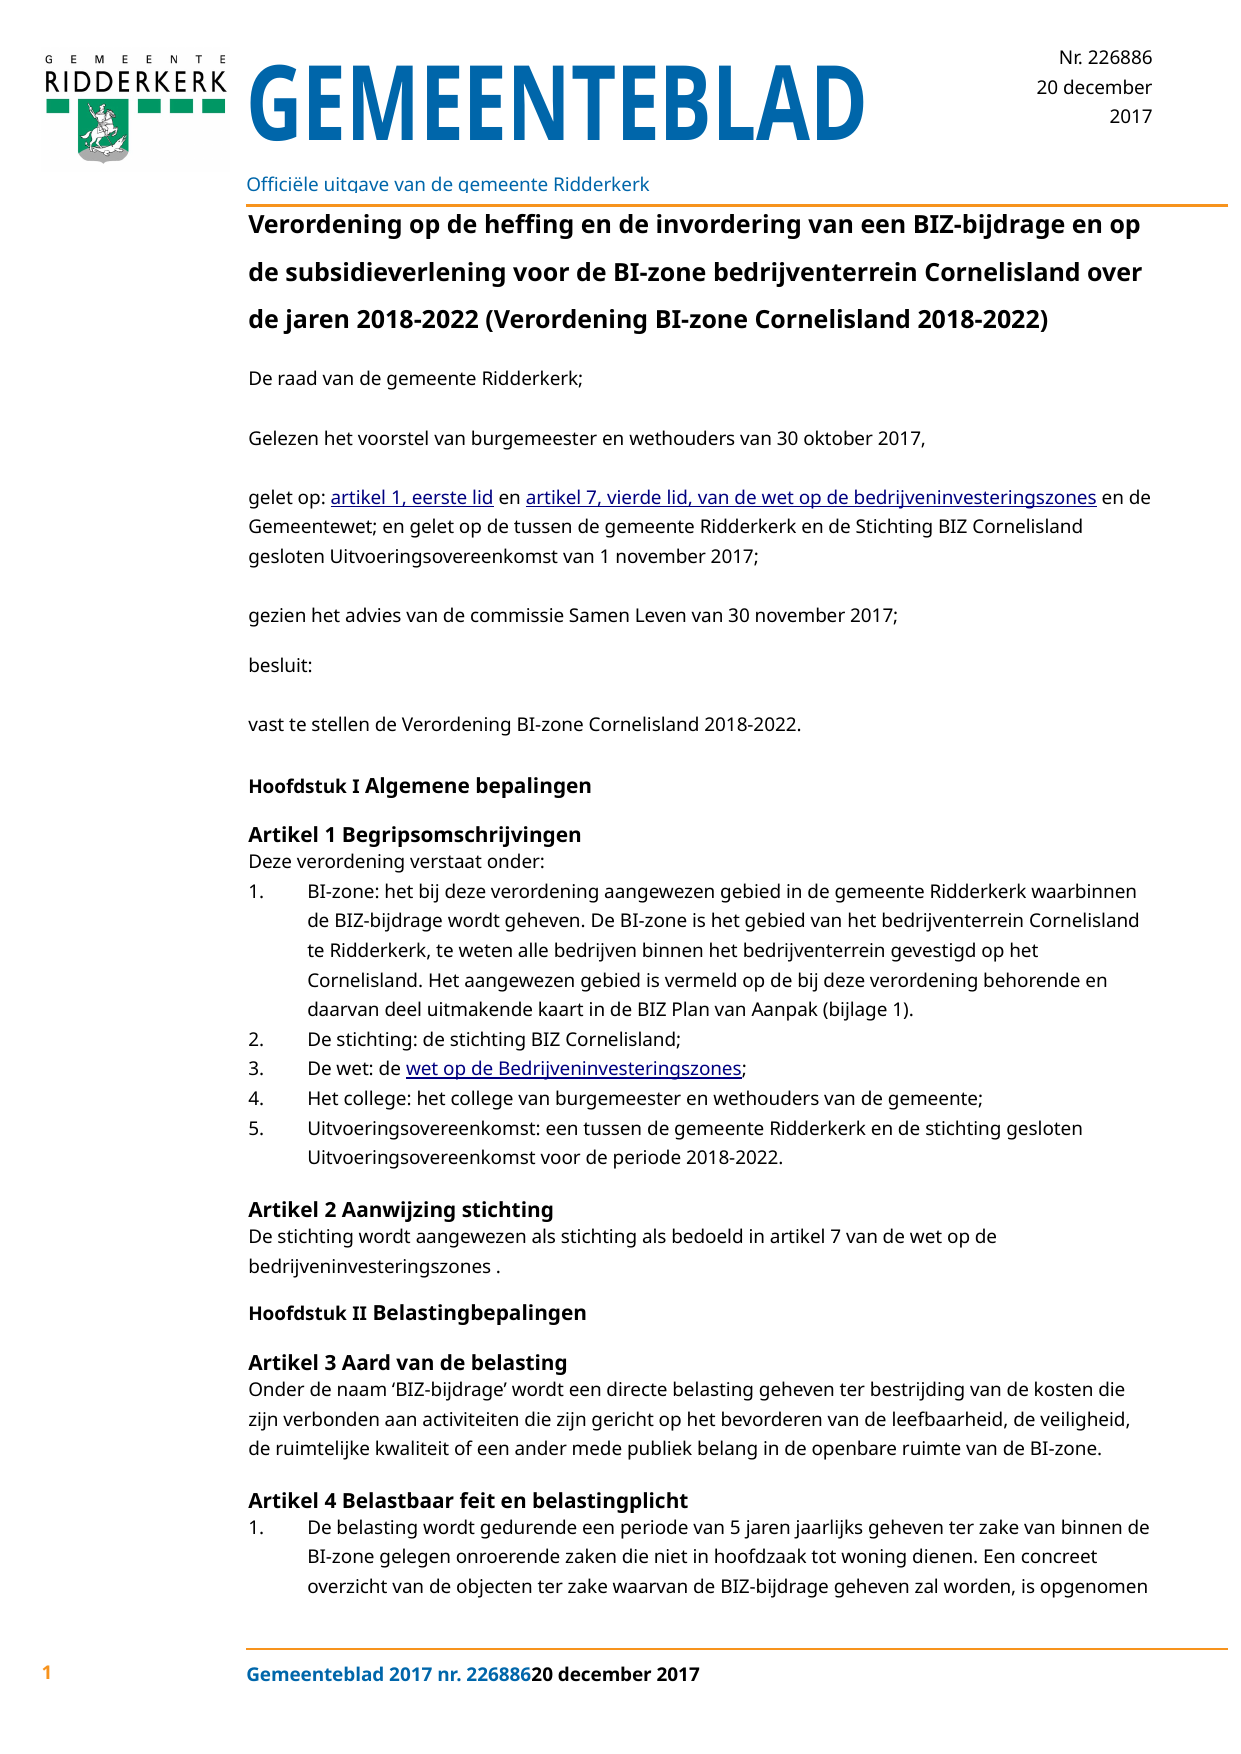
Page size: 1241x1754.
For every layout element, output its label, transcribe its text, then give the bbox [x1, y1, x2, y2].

text Artikel 1 Begripsomschrijvingen [248, 820, 1152, 848]
text vast te stellen de Verordening BI-zone Cornelisland 2018-2022. [248, 712, 1152, 737]
list De wet: de wet op de Bedrijveninvesteringszones; [248, 1056, 1152, 1081]
text Hoofdstuk II Belastingbepalingen [248, 1298, 1152, 1327]
text Artikel 2 Aanwijzing stichting [248, 1195, 1152, 1223]
list BI-zone: het bij deze verordening aangewezen gebied in de gemeente Ridderkerk waarbinnen de BIZ-bijdrage wordt geheven. De BI-zone is het gebied van het bedrijventerrein Cornelisland te Ridderkerk, te weten alle bedrijven binnen het bedrijventerrein gevestigd op het Cornelisland. Het aangewezen gebied is vermeld op de bij deze verordening behorende en daarvan deel uitmakende kaart in de BIZ Plan van Aanpak (bijlage 1). [248, 878, 1152, 1022]
list Uitvoeringsovereenkomst: een tussen de gemeente Ridderkerk en de stichting gesloten Uitvoeringsovereenkomst voor de periode 2018-2022. [248, 1115, 1152, 1170]
text De stichting wordt aangewezen als stichting als bedoeld in artikel 7 van de wet op de bedrijveninvesteringszones . [248, 1223, 1152, 1278]
picture [41, 47, 231, 172]
text De raad van de gemeente Ridderkerk; [248, 366, 1152, 391]
list De belasting wordt gedurende een periode van 5 jaren jaarlijks geheven ter zake van binnen de BI-zone gelegen onroerende zaken die niet in hoofdzaak tot woning dienen. Een concreet overzicht van de objecten ter zake waarvan de BIZ-bijdrage geheven zal worden, is opgenomen [248, 1514, 1152, 1599]
text Verordening op de heffing en de invordering van een BIZ-bijdrage en op de subsidieverlening voor de BI-zone bedrijventerrein Cornelisland over de jaren 2018-2022 (Verordening BI-zone Cornelisland 2018-2022) [248, 207, 1152, 336]
list Het college: het college van burgemeester en wethouders van de gemeente; [248, 1085, 1152, 1111]
list De stichting: de stichting BIZ Cornelisland; [248, 1026, 1152, 1052]
text gezien het advies van de commissie Samen Leven van 30 november 2017; [248, 602, 1152, 628]
text Onder de naam ‘BIZ-bijdrage’ wordt een directe belasting geheven ter bestrijding van de kosten die zijn verbonden aan activiteiten die zijn gericht op het bevorderen van de leefbaarheid, de veiligheid, de ruimtelijke kwaliteit of een ander mede publiek belang in de openbare ruimte van de BI-zone. [248, 1376, 1152, 1461]
text Artikel 4 Belastbaar feit en belastingplicht [248, 1486, 1152, 1514]
text Artikel 3 Aard van de belasting [248, 1348, 1152, 1376]
text gelet op: artikel 1, eerste lid en artikel 7, vierde lid, van de wet op de bedrijveninvesteringszones en de Gemeentewet; en gelet op de tussen de gemeente Ridderkerk en de Stichting BIZ Cornelisland gesloten Uitvoeringsovereenkomst van 1 november 2017; [248, 484, 1152, 569]
text Hoofdstuk I Algemene bepalingen [248, 771, 1152, 799]
text besluit: [248, 652, 1152, 678]
text Deze verordening verstaat onder: [248, 848, 1152, 874]
text Gelezen het voorstel van burgemeester en wethouders van 30 oktober 2017, [248, 425, 1152, 450]
